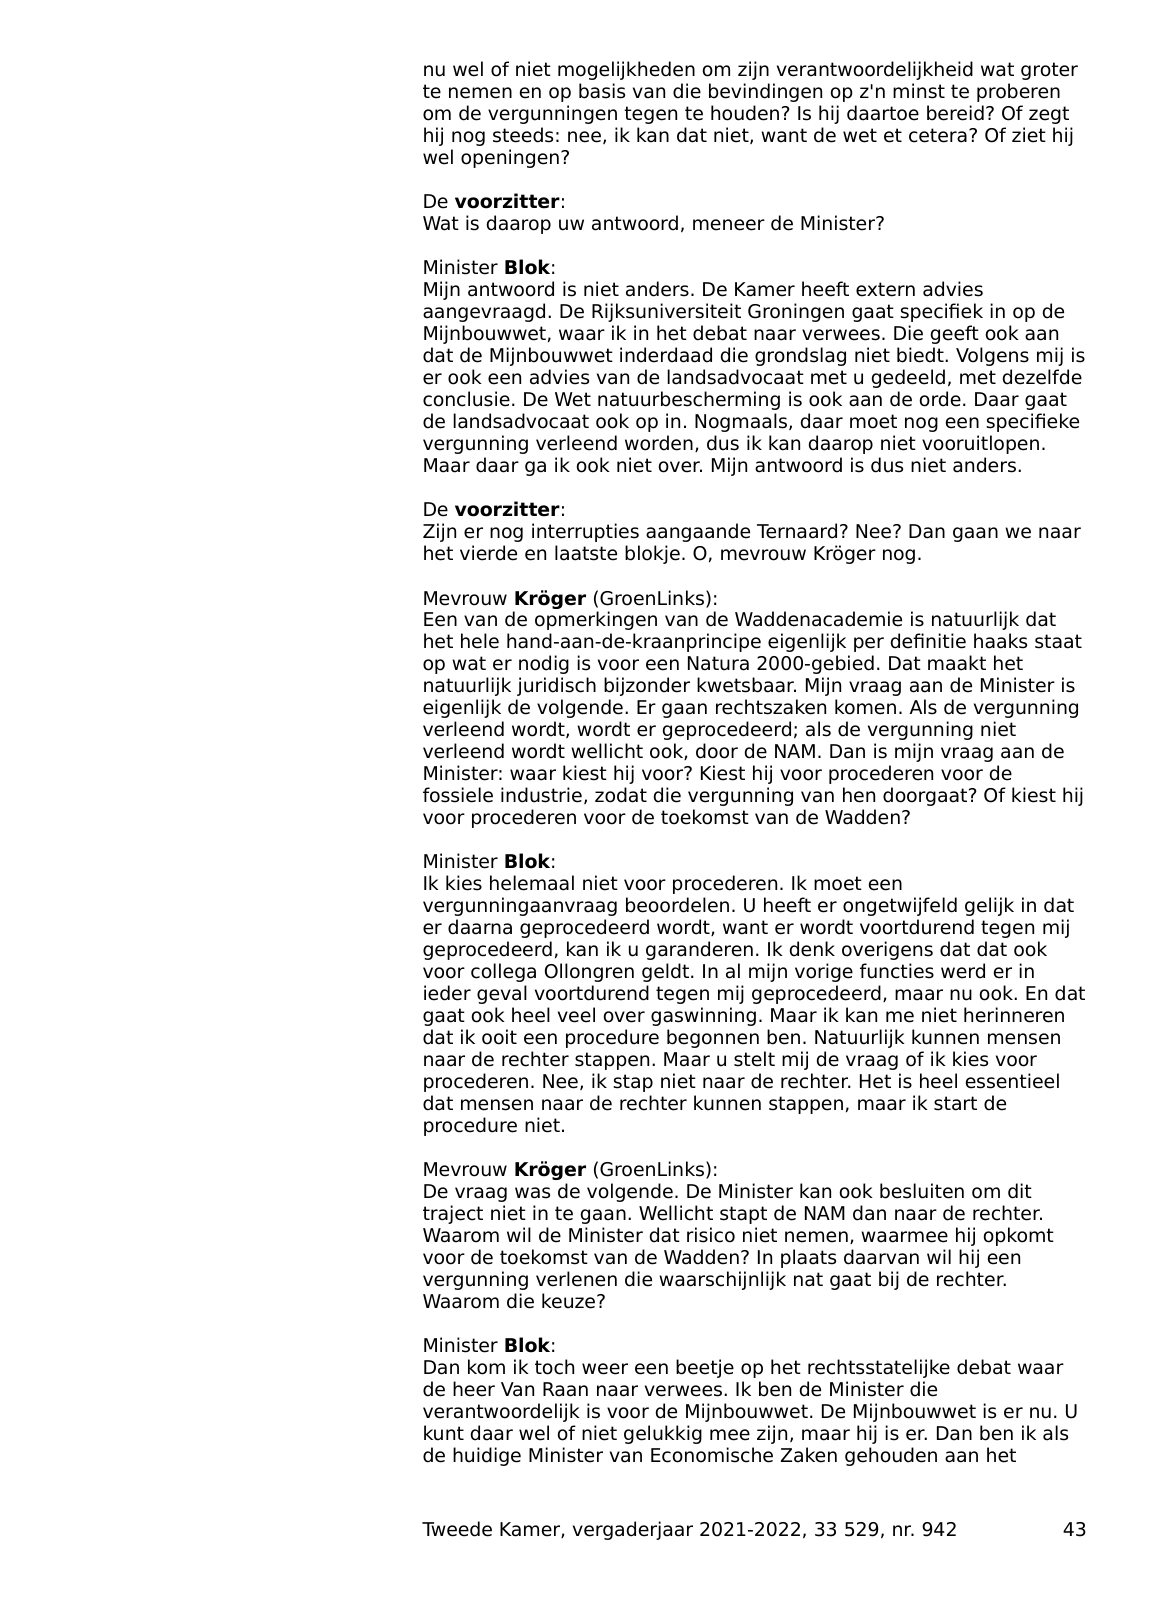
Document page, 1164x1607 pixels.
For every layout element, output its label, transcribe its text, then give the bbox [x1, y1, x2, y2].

text De voorzitter: [422, 191, 1087, 213]
text Mevrouw Kröger (GroenLinks): [422, 587, 1087, 609]
text De vraag was de volgende. De Minister kan ook besluiten om dit traject niet in te gaan. Wellicht stapt de NAM dan naar de rechter. Waarom wil de Minister dat risico niet nemen, waarmee hij opkomt voor de toekomst van de Wadden? In plaats daarvan wil hij een vergunning verlenen die waarschijnlijk nat gaat bij de rechter. Waarom die keuze? [422, 1181, 1087, 1313]
text Wat is daarop uw antwoord, meneer de Minister? [422, 213, 1087, 235]
text De voorzitter: [422, 499, 1087, 521]
text Minister Blok: [422, 257, 1087, 279]
text Mijn antwoord is niet anders. De Kamer heeft extern advies aangevraagd. De Rijksuniversiteit Groningen gaat specifiek in op de Mijnbouwwet, waar ik in het debat naar verwees. Die geeft ook aan dat de Mijnbouwwet inderdaad die grondslag niet biedt. Volgens mij is er ook een advies van de landsadvocaat met u gedeeld, met dezelfde conclusie. De Wet natuurbescherming is ook aan de orde. Daar gaat de landsadvocaat ook op in. Nogmaals, daar moet nog een specifieke vergunning verleend worden, dus ik kan daarop niet vooruitlopen. Maar daar ga ik ook niet over. Mijn antwoord is dus niet anders. [422, 279, 1087, 477]
text nu wel of niet mogelijkheden om zijn verantwoordelijkheid wat groter te nemen en op basis van die bevindingen op z'n minst te proberen om de vergunningen tegen te houden? Is hij daartoe bereid? Of zegt hij nog steeds: nee, ik kan dat niet, want de wet et cetera? Of ziet hij wel openingen? [422, 59, 1087, 169]
text Ik kies helemaal niet voor procederen. Ik moet een vergunningaanvraag beoordelen. U heeft er ongetwijfeld gelijk in dat er daarna geprocedeerd wordt, want er wordt voortdurend tegen mij geprocedeerd, kan ik u garanderen. Ik denk overigens dat dat ook voor collega Ollongren geldt. In al mijn vorige functies werd er in ieder geval voortdurend tegen mij geprocedeerd, maar nu ook. En dat gaat ook heel veel over gaswinning. Maar ik kan me niet herinneren dat ik ooit een procedure begonnen ben. Natuurlijk kunnen mensen naar de rechter stappen. Maar u stelt mij de vraag of ik kies voor procederen. Nee, ik stap niet naar de rechter. Het is heel essentieel dat mensen naar de rechter kunnen stappen, maar ik start de procedure niet. [422, 873, 1087, 1137]
text Minister Blok: [422, 851, 1087, 873]
text Zijn er nog interrupties aangaande Ternaard? Nee? Dan gaan we naar het vierde en laatste blokje. O, mevrouw Kröger nog. [422, 521, 1087, 565]
text Een van de opmerkingen van de Waddenacademie is natuurlijk dat het hele hand-aan-de-kraanprincipe eigenlijk per definitie haaks staat op wat er nodig is voor een Natura 2000-gebied. Dat maakt het natuurlijk juridisch bijzonder kwetsbaar. Mijn vraag aan de Minister is eigenlijk de volgende. Er gaan rechtszaken komen. Als de vergunning verleend wordt, wordt er geprocedeerd; als de vergunning niet verleend wordt wellicht ook, door de NAM. Dan is mijn vraag aan de Minister: waar kiest hij voor? Kiest hij voor procederen voor de fossiele industrie, zodat die vergunning van hen doorgaat? Of kiest hij voor procederen voor de toekomst van de Wadden? [422, 609, 1087, 829]
text Mevrouw Kröger (GroenLinks): [422, 1159, 1087, 1181]
text Minister Blok: [422, 1335, 1087, 1357]
text Dan kom ik toch weer een beetje op het rechtsstatelijke debat waar de heer Van Raan naar verwees. Ik ben de Minister die verantwoordelijk is voor de Mijnbouwwet. De Mijnbouwwet is er nu. U kunt daar wel of niet gelukkig mee zijn, maar hij is er. Dan ben ik als de huidige Minister van Economische Zaken gehouden aan het [422, 1357, 1087, 1467]
